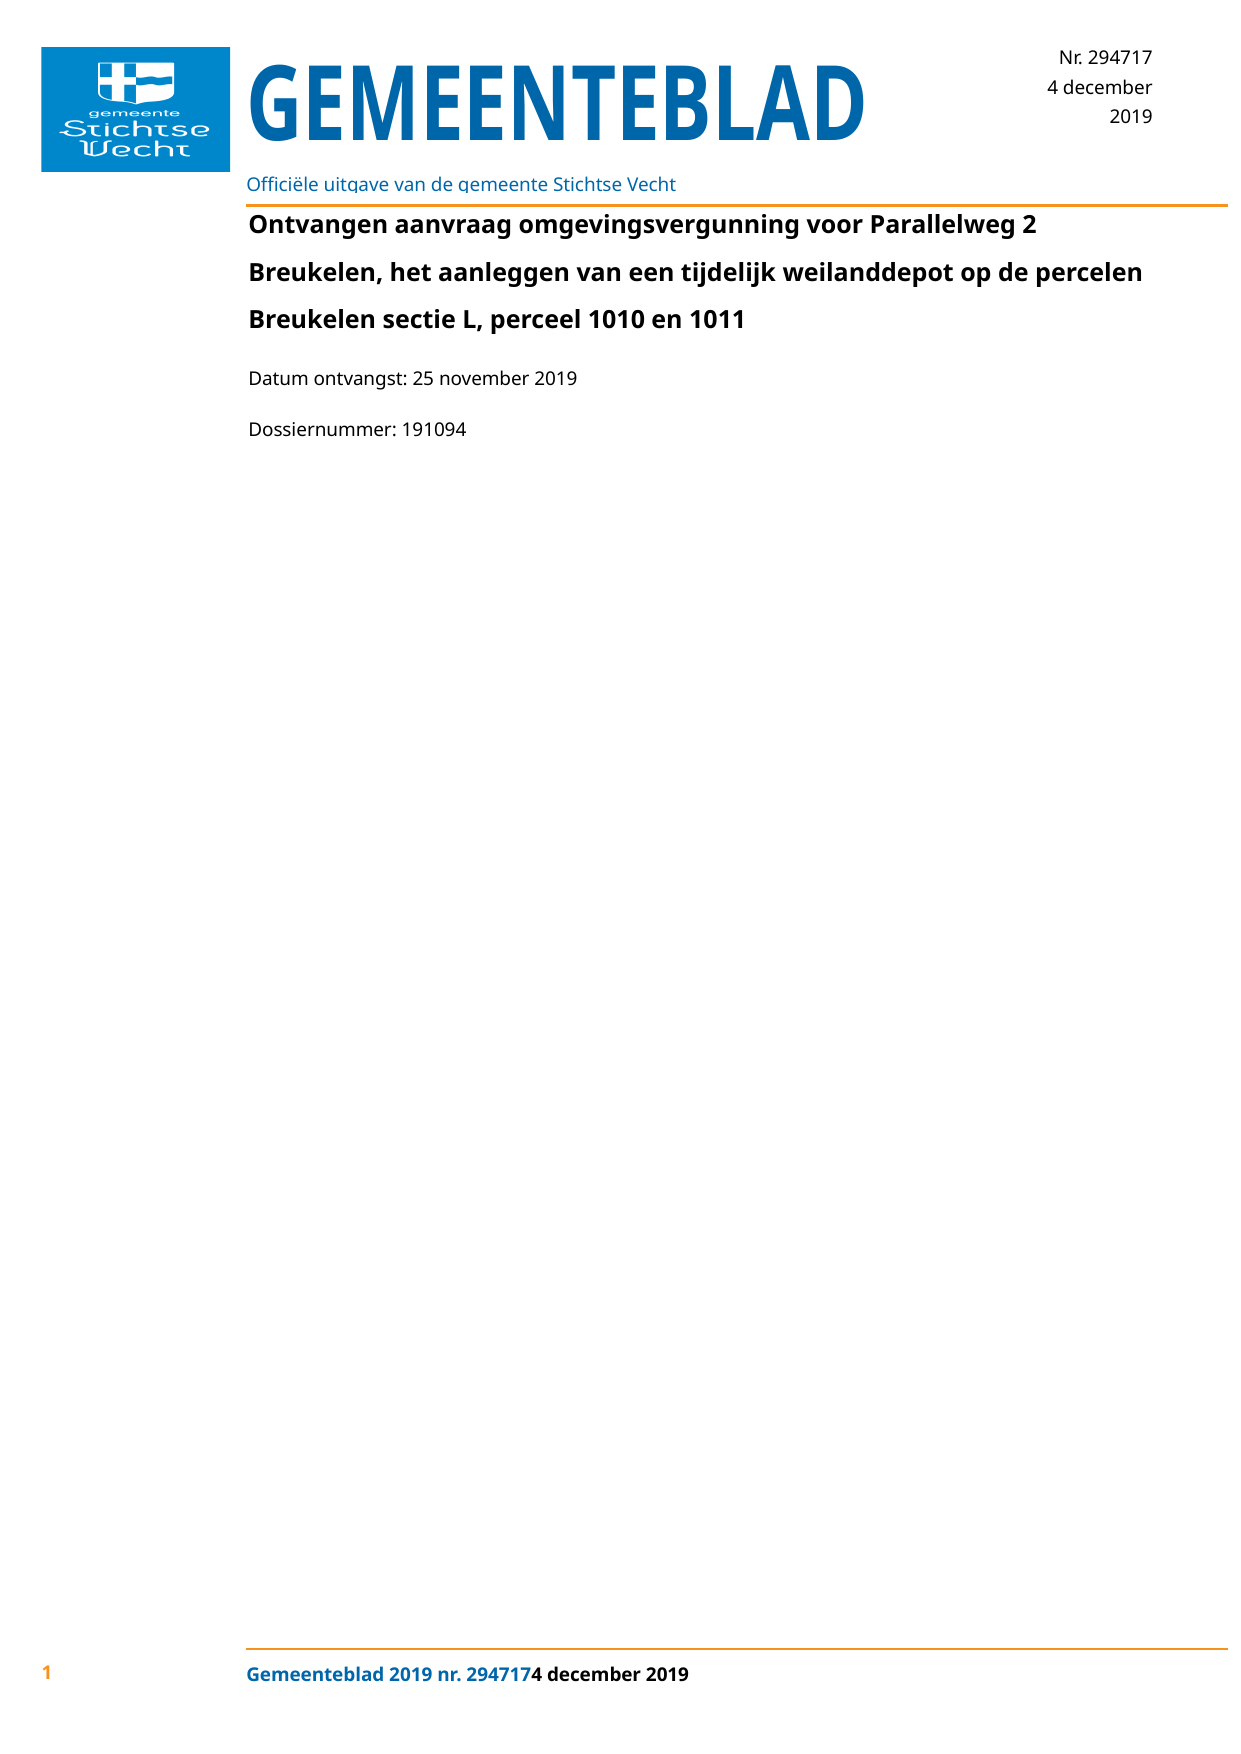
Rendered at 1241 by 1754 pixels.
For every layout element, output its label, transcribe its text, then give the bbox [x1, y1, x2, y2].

picture [99, 63, 135, 101]
picture [137, 63, 174, 103]
text Datum ontvangst: 25 november 2019 [248, 366, 1152, 391]
text Ontvangen aanvraag omgevingsvergunning voor Parallelweg 2 Breukelen, het aanleggen van een tijdelijk weilanddepot op de percelen Breukelen sectie L, perceel 1010 en 1011 [248, 207, 1152, 336]
text Dossiernummer: 191094 [248, 416, 1152, 442]
